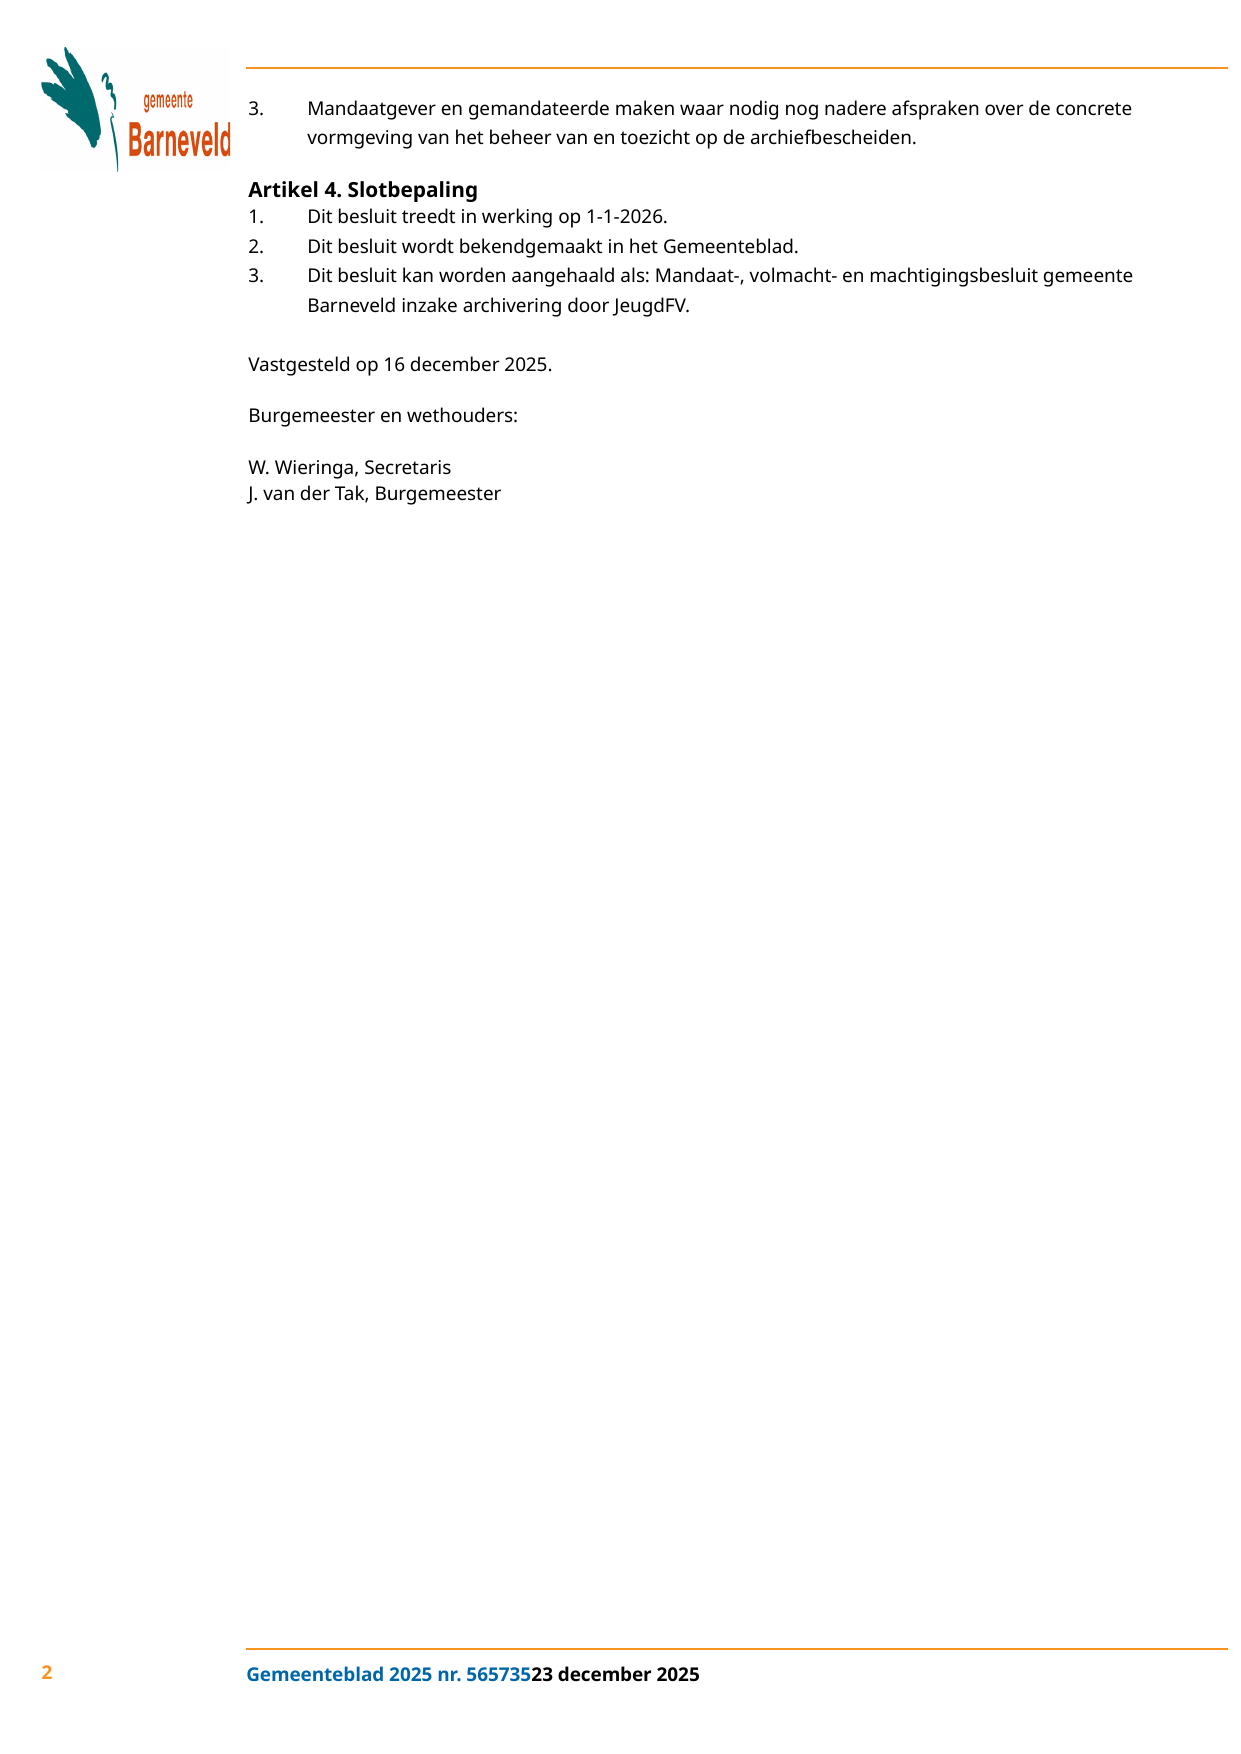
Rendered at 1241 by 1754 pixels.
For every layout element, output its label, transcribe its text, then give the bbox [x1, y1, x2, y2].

list Mandaatgever en gemandateerde maken waar nodig nog nadere afspraken over de concrete vormgeving van het beheer van en toezicht op de archiefbescheiden. [248, 95, 1152, 150]
text Vastgesteld op 16 december 2025. [248, 351, 1152, 377]
list Dit besluit treedt in werking op 1-1-2026. [248, 203, 1152, 229]
text Burgemeester en wethouders: [248, 403, 1152, 428]
text Artikel 4. Slotbepaling [248, 175, 1152, 203]
list Dit besluit wordt bekendgemaakt in het Gemeenteblad. [248, 233, 1152, 258]
list Dit besluit kan worden aangehaald als: Mandaat-, volmacht- en machtigingsbesluit gemeente Barneveld inzake archivering door JeugdFV. [248, 262, 1152, 318]
picture [41, 47, 231, 172]
text J. van der Tak, Burgemeester [248, 480, 1152, 506]
text W. Wieringa, Secretaris [248, 454, 1152, 480]
